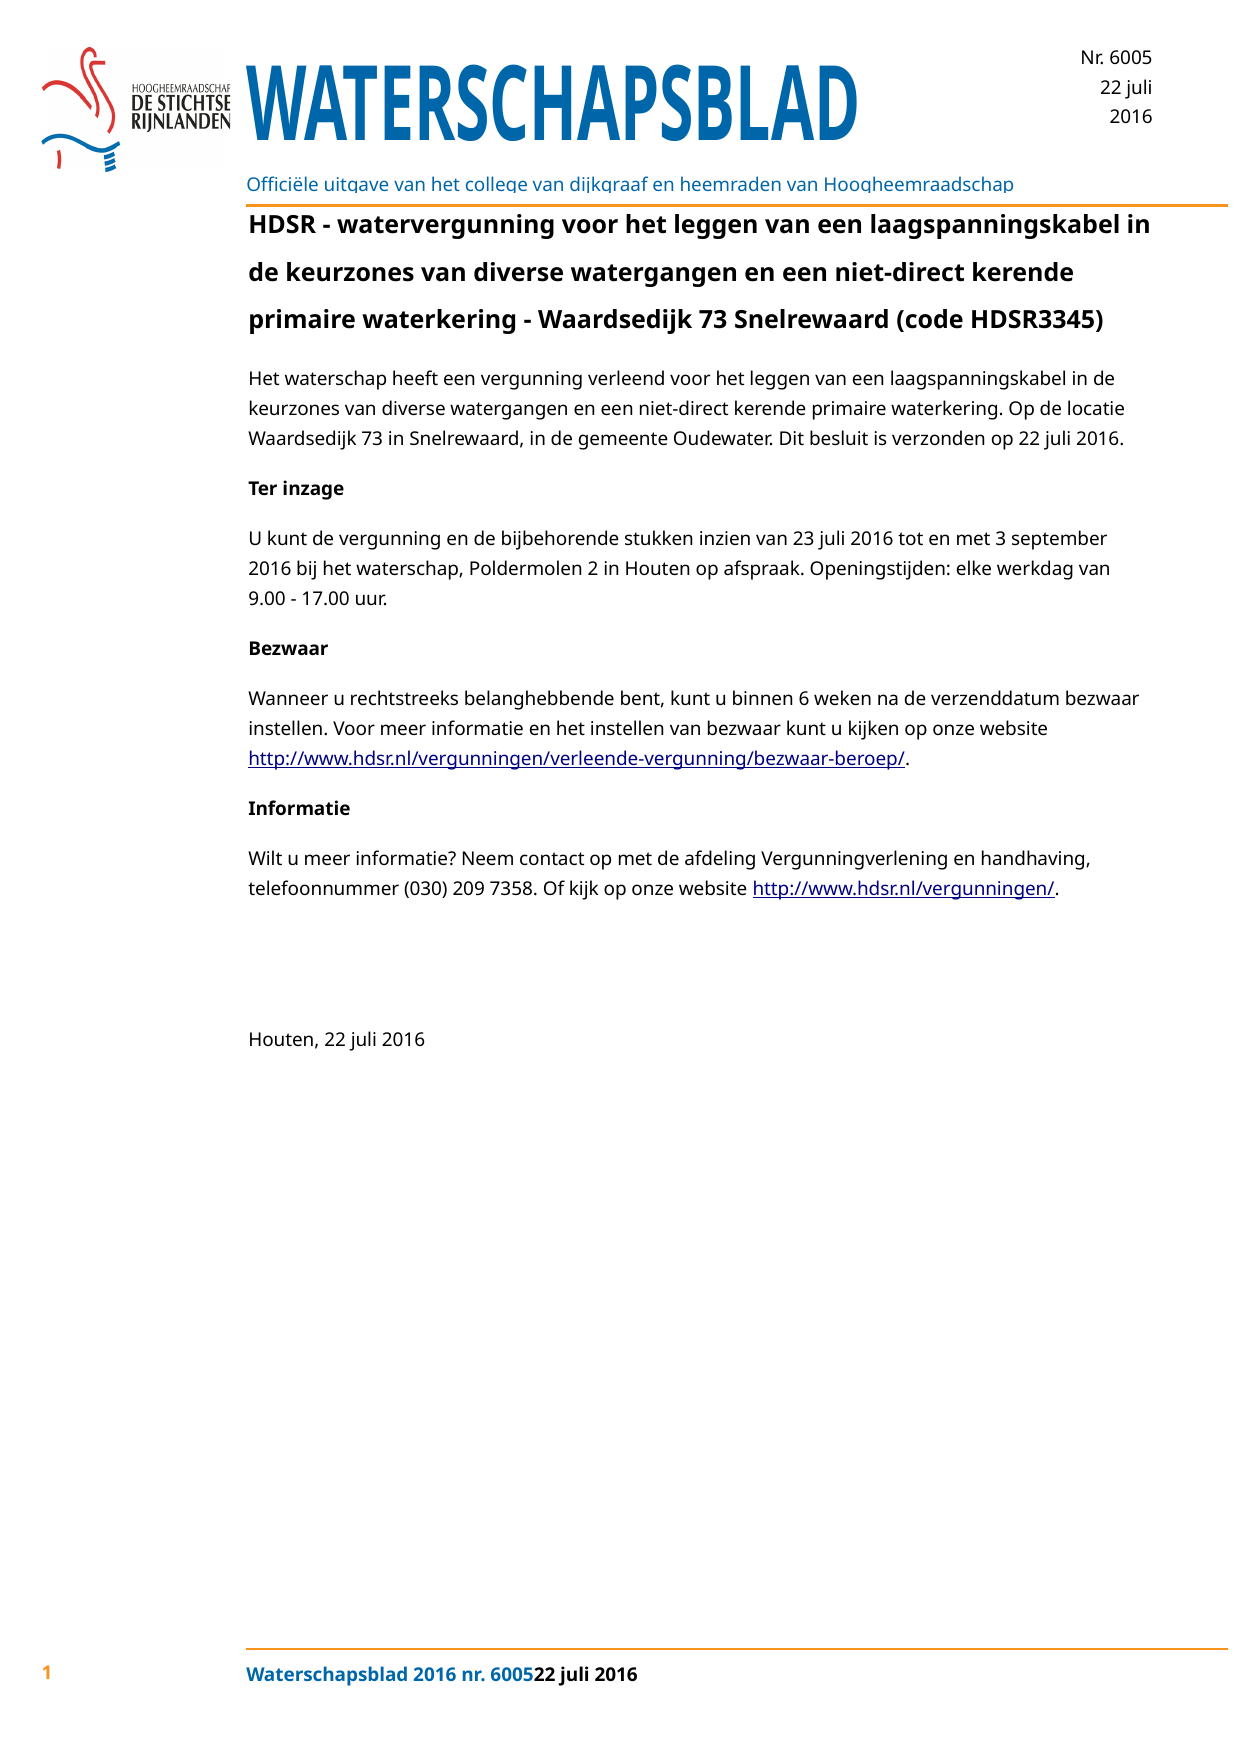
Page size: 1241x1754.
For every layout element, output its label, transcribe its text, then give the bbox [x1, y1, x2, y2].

picture [41, 47, 231, 172]
text Bezwaar [248, 635, 1152, 661]
text Wilt u meer informatie? Neem contact op met de afdeling Vergunningverlening en handhaving, telefoonnummer (030) 209 7358. Of kijk op onze website http://www.hdsr.nl/vergunningen/. [248, 846, 1152, 901]
text HDSR - watervergunning voor het leggen van een laagspanningskabel in de keurzones van diverse watergangen en een niet-direct kerende primaire waterkering - Waardsedijk 73 Snelrewaard (code HDSR3345) [248, 207, 1152, 336]
text Houten, 22 juli 2016 [248, 1026, 1152, 1052]
text Ter inzage [248, 475, 1152, 501]
text U kunt de vergunning en de bijbehorende stukken inzien van 23 juli 2016 tot en met 3 september 2016 bij het waterschap, Poldermolen 2 in Houten op afspraak. Openingstijden: elke werkdag van 9.00 - 17.00 uur. [248, 526, 1152, 610]
text Informatie [248, 795, 1152, 821]
text Het waterschap heeft een vergunning verleend voor het leggen van een laagspanningskabel in de keurzones van diverse watergangen en een niet-direct kerende primaire waterkering. Op de locatie Waardsedijk 73 in Snelrewaard, in de gemeente Oudewater. Dit besluit is verzonden op 22 juli 2016. [248, 366, 1152, 450]
text Wanneer u rechtstreeks belanghebbende bent, kunt u binnen 6 weken na de verzenddatum bezwaar instellen. Voor meer informatie en het instellen van bezwaar kunt u kijken op onze website http://www.hdsr.nl/vergunningen/verleende-vergunning/bezwaar-beroep/. [248, 686, 1152, 770]
